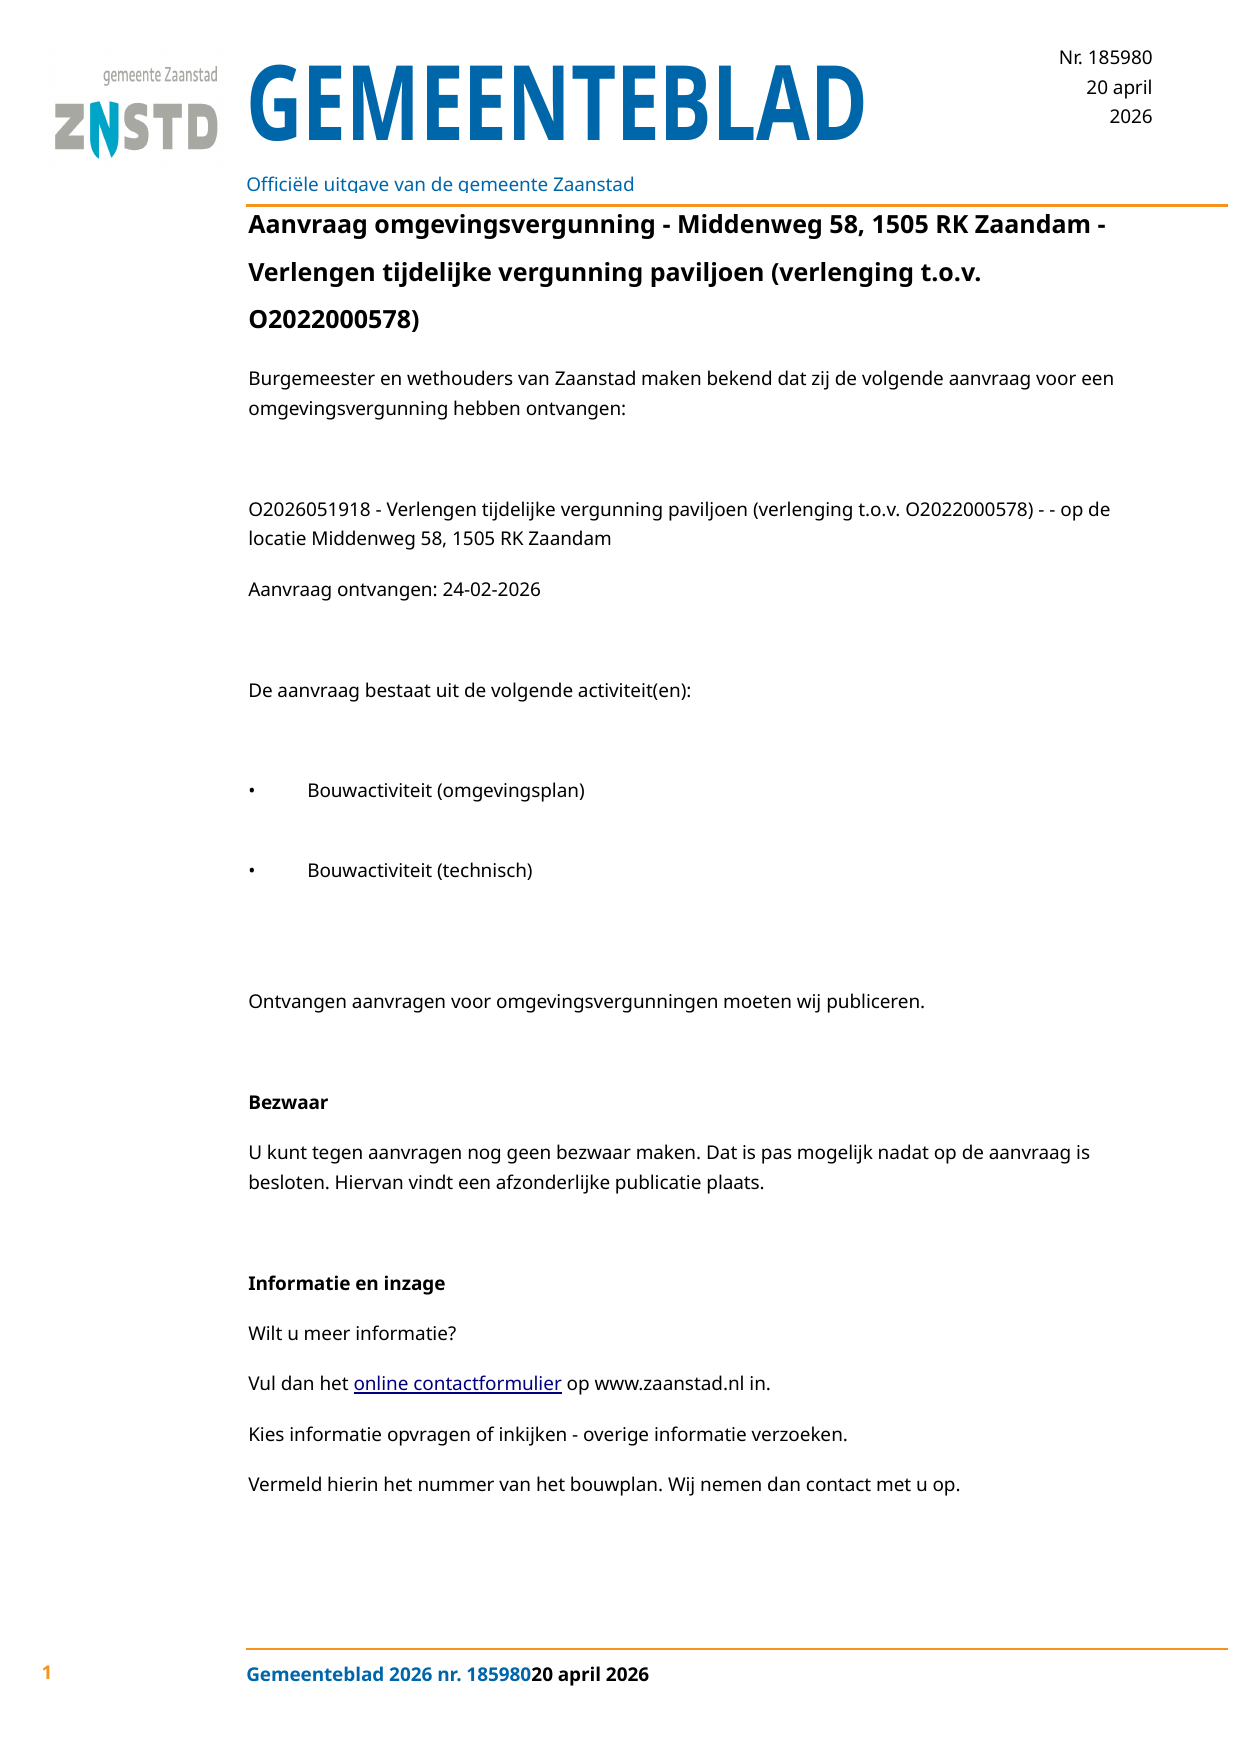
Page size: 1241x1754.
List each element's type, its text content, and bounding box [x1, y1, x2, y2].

text Aanvraag ontvangen: 24-02-2026 [248, 576, 1152, 602]
text Vul dan het online contactformulier op www.zaanstad.nl in. [248, 1371, 1152, 1396]
text Informatie en inzage [248, 1270, 1152, 1295]
picture [41, 47, 231, 172]
text Burgemeester en wethouders van Zaanstad maken bekend dat zij de volgende aanvraag voor een omgevingsvergunning hebben ontvangen: [248, 366, 1152, 421]
list Bouwactiviteit (technisch) [248, 858, 1152, 883]
text U kunt tegen aanvragen nog geen bezwaar maken. Dat is pas mogelijk nadat op de aanvraag is besloten. Hiervan vindt een afzonderlijke publicatie plaats. [248, 1139, 1152, 1194]
text De aanvraag bestaat uit de volgende activiteit(en): [248, 677, 1152, 702]
text Kies informatie opvragen of inkijken - overige informatie verzoeken. [248, 1421, 1152, 1447]
text Vermeld hierin het nummer van het bouwplan. Wij nemen dan contact met u op. [248, 1471, 1152, 1497]
text Wilt u meer informatie? [248, 1320, 1152, 1346]
text Aanvraag omgevingsvergunning - Middenweg 58, 1505 RK Zaandam - Verlengen tijdelijke vergunning paviljoen (verlenging t.o.v. O2022000578) [248, 207, 1152, 336]
list Bouwactiviteit (omgevingsplan) [248, 778, 1152, 803]
text Ontvangen aanvragen voor omgevingsvergunningen moeten wij publiceren. [248, 988, 1152, 1014]
text O2026051918 - Verlengen tijdelijke vergunning paviljoen (verlenging t.o.v. O2022000578) - - op de locatie Middenweg 58, 1505 RK Zaandam [248, 496, 1152, 551]
text Bezwaar [248, 1089, 1152, 1114]
